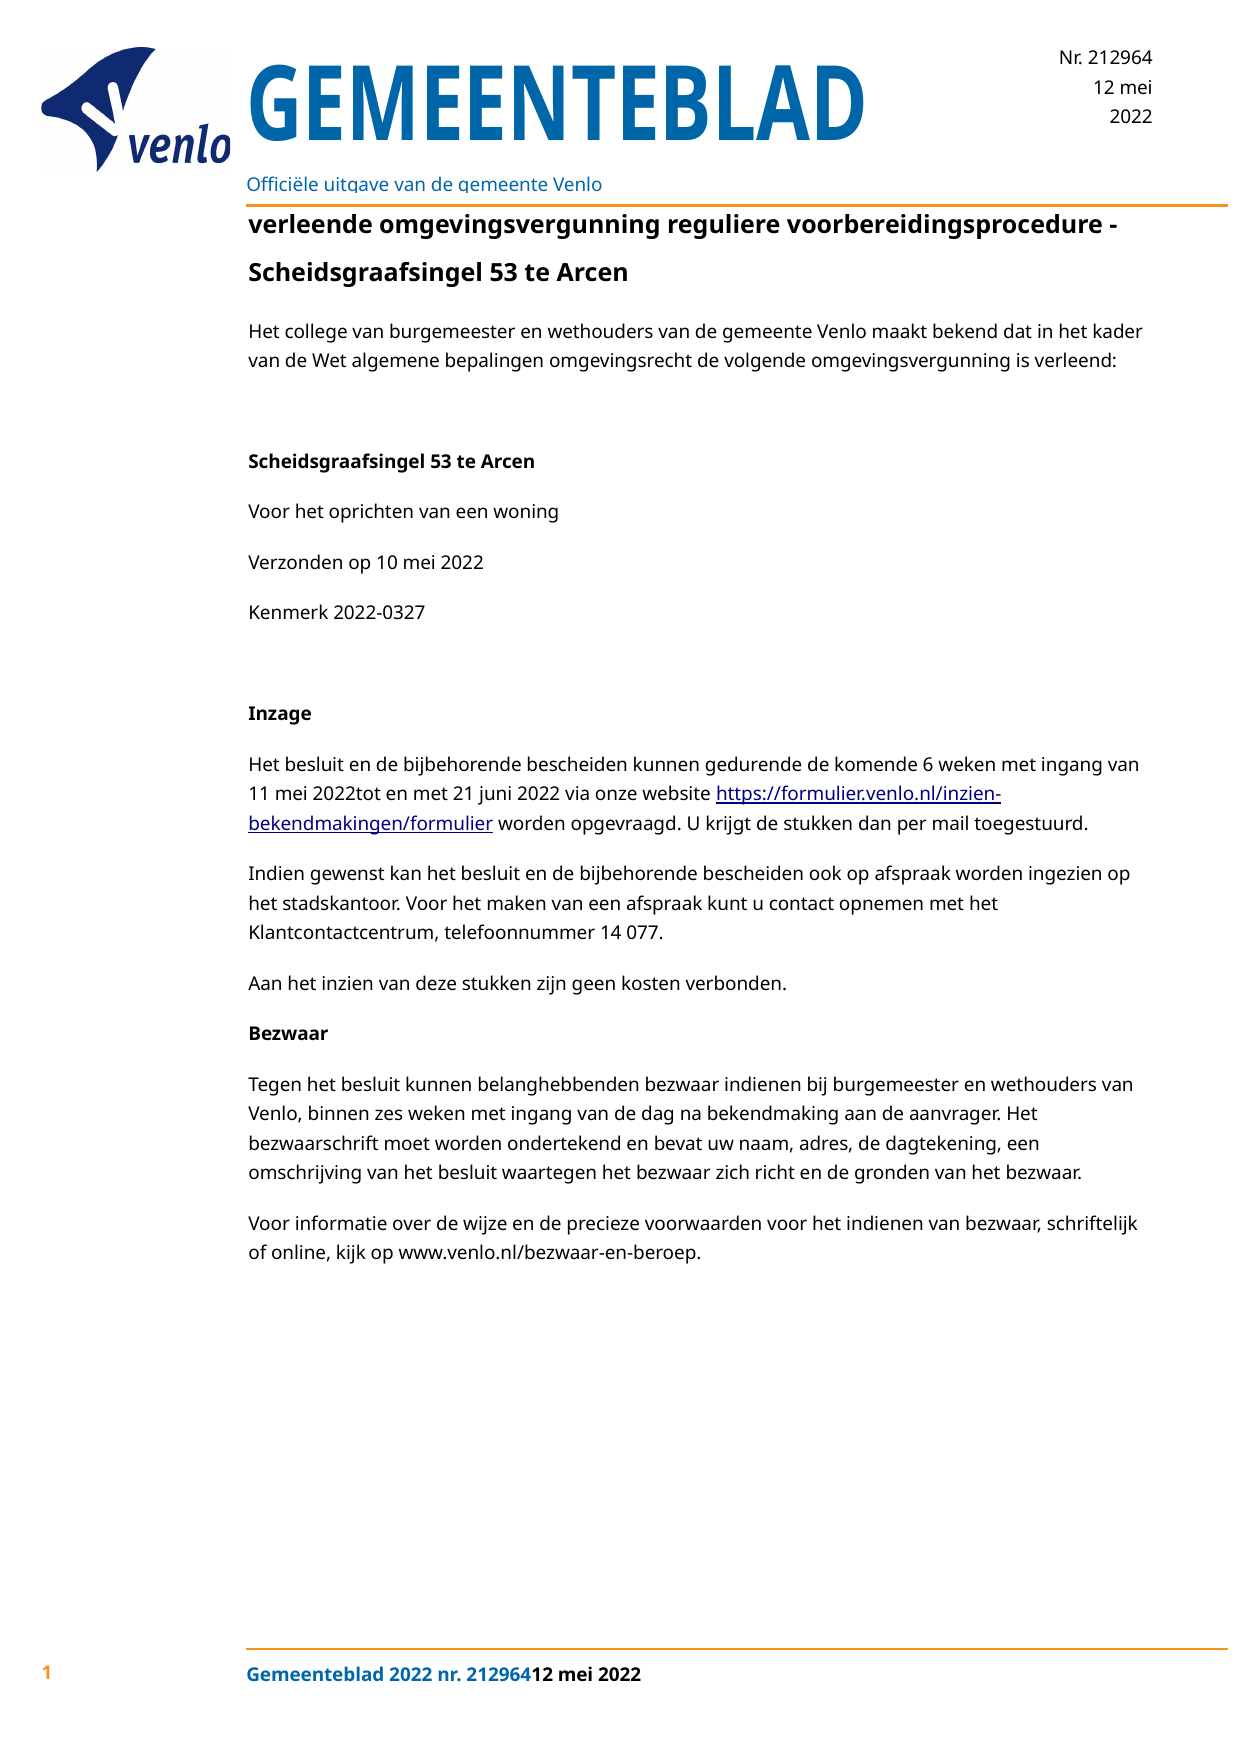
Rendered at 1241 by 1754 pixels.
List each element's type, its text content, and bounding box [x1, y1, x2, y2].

text Scheidsgraafsingel 53 te Arcen [248, 448, 1152, 474]
text Kenmerk 2022-0327 [248, 599, 1152, 625]
text verleende omgevingsvergunning reguliere voorbereidingsprocedure - Scheidsgraafsingel 53 te Arcen [248, 207, 1152, 288]
text Inzage [248, 700, 1152, 726]
text Het besluit en de bijbehorende bescheiden kunnen gedurende de komende 6 weken met ingang van 11 mei 2022tot en met 21 juni 2022 via onze website https://formulier.venlo.nl/inzien-bekendmakingen/formulier worden opgevraagd. U krijgt de stukken dan per mail toegestuurd. [248, 751, 1152, 836]
text Tegen het besluit kunnen belanghebbenden bezwaar indienen bij burgemeester en wethouders van Venlo, binnen zes weken met ingang van de dag na bekendmaking aan de aanvrager. Het bezwaarschrift moet worden ondertekend en bevat uw naam, adres, de dagtekening, een omschrijving van het besluit waartegen het bezwaar zich richt en de gronden van het bezwaar. [248, 1071, 1152, 1185]
picture [41, 47, 231, 172]
text Indien gewenst kan het besluit en de bijbehorende bescheiden ook op afspraak worden ingezien op het stadskantoor. Voor het maken van een afspraak kunt u contact opnemen met het Klantcontactcentrum, telefoonnummer 14 077. [248, 860, 1152, 945]
text Voor het oprichten van een woning [248, 499, 1152, 524]
text Voor informatie over de wijze en de precieze voorwaarden voor het indienen van bezwaar, schriftelijk of online, kijk op www.venlo.nl/bezwaar-en-beroep. [248, 1210, 1152, 1265]
text Het college van burgemeester en wethouders van de gemeente Venlo maakt bekend dat in het kader van de Wet algemene bepalingen omgevingsrecht de volgende omgevingsvergunning is verleend: [248, 318, 1152, 373]
text Bezwaar [248, 1020, 1152, 1046]
text Verzonden op 10 mei 2022 [248, 549, 1152, 575]
text Aan het inzien van deze stukken zijn geen kosten verbonden. [248, 970, 1152, 996]
